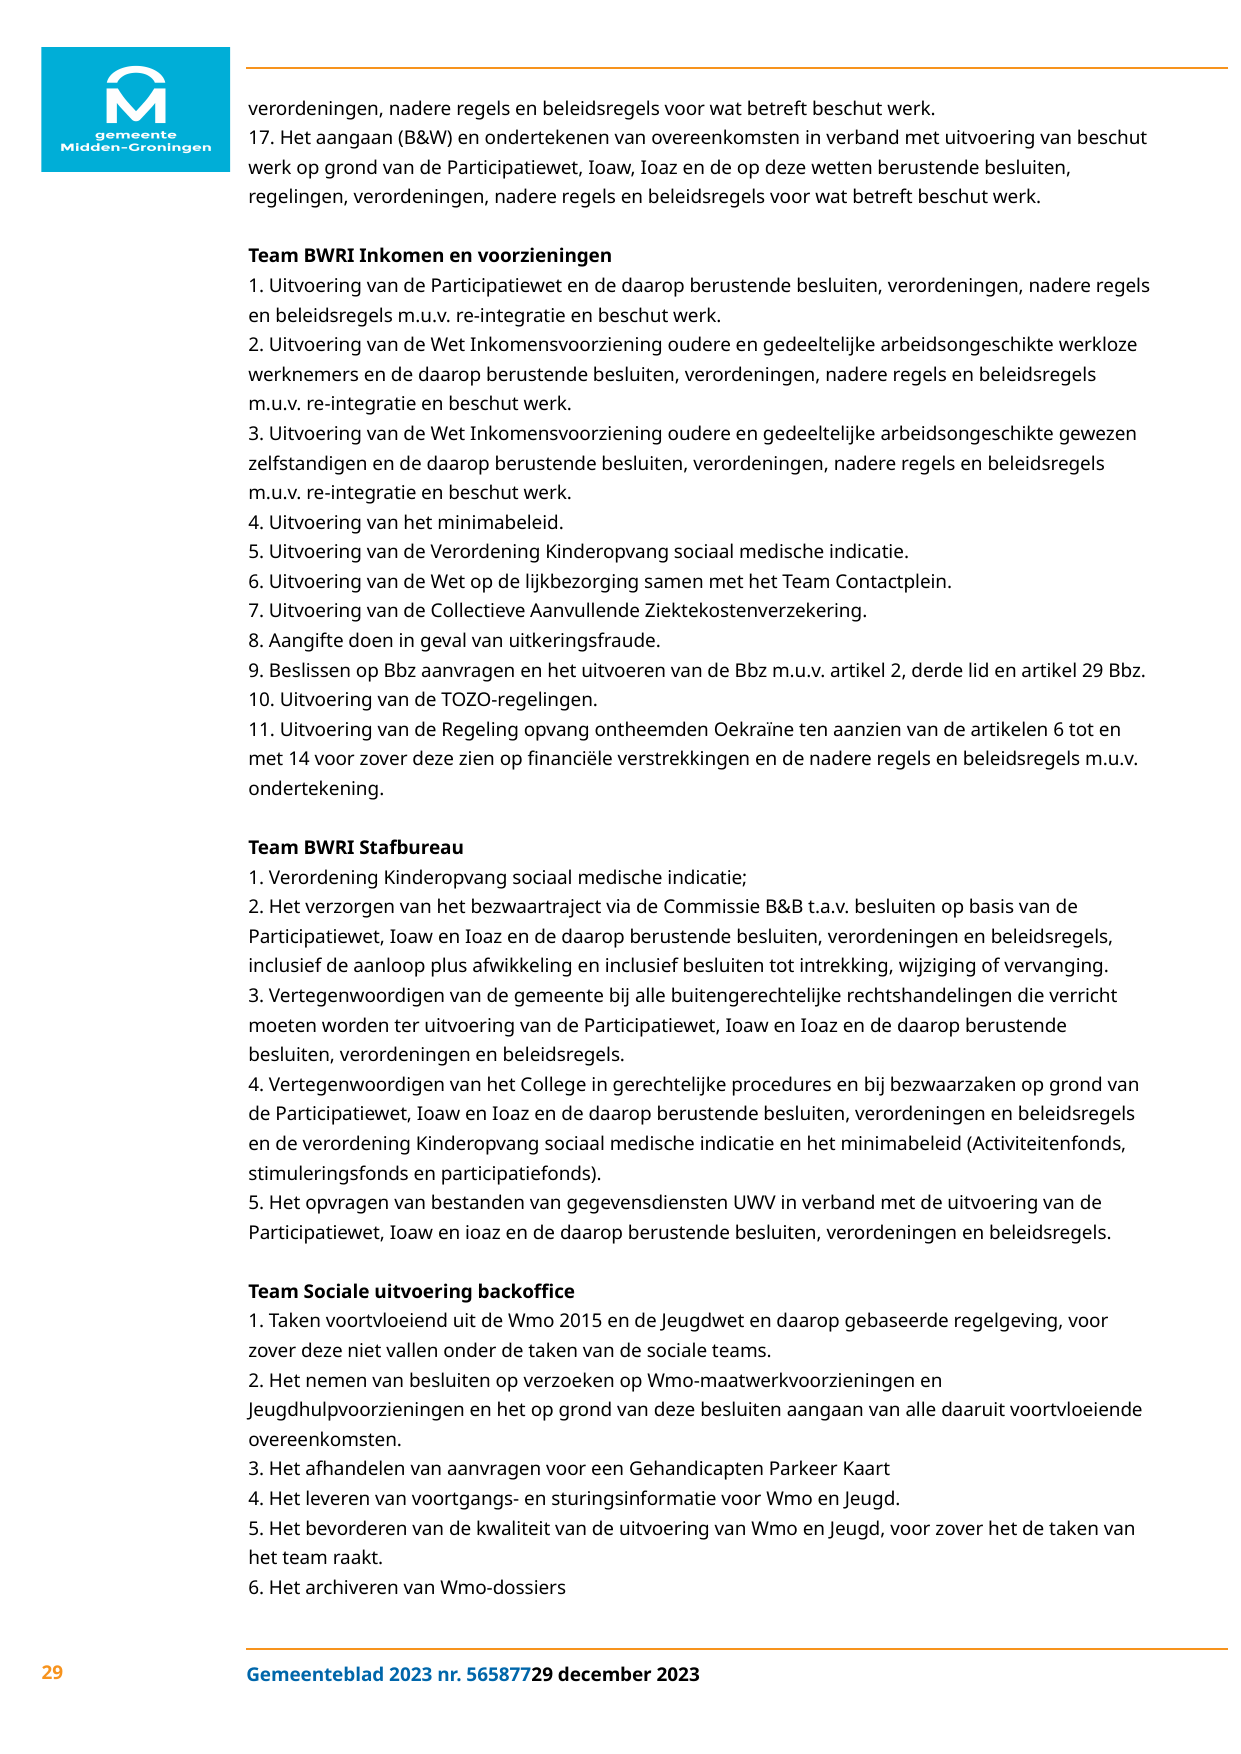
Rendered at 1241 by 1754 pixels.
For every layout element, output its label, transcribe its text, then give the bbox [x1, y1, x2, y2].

text verordeningen, nadere regels en beleidsregels voor wat betreft beschut werk. [248, 95, 1152, 121]
text 7. Uitvoering van de Collectieve Aanvullende Ziektekostenverzekering. [248, 598, 1152, 623]
text 6. Uitvoering van de Wet op de lijkbezorging samen met het Team Contactplein. [248, 568, 1152, 594]
text 1. Taken voortvloeiend uit de Wmo 2015 en de Jeugdwet en daarop gebaseerde regelgeving, voor zover deze niet vallen onder de taken van de sociale teams. [248, 1308, 1152, 1363]
text 5. Het opvragen van bestanden van gegevensdiensten UWV in verband met de uitvoering van de Participatiewet, Ioaw en ioaz en de daarop berustende besluiten, verordeningen en beleidsregels. [248, 1189, 1152, 1245]
text 3. Uitvoering van de Wet Inkomensvoorziening oudere en gedeeltelijke arbeidsongeschikte gewezen zelfstandigen en de daarop berustende besluiten, verordeningen, nadere regels en beleidsregels m.u.v. re-integratie en beschut werk. [248, 420, 1152, 505]
text 6. Het archiveren van Wmo-dossiers [248, 1574, 1152, 1600]
text 11. Uitvoering van de Regeling opvang ontheemden Oekraïne ten aanzien van de artikelen 6 tot en met 14 voor zover deze zien op financiële verstrekkingen en de nadere regels en beleidsregels m.u.v. ondertekening. [248, 716, 1152, 801]
text 4. Het leveren van voortgangs- en sturingsinformatie voor Wmo en Jeugd. [248, 1485, 1152, 1511]
text 8. Aangifte doen in geval van uitkeringsfraude. [248, 627, 1152, 653]
text Team BWRI Inkomen en voorzieningen [248, 243, 1152, 268]
text 9. Beslissen op Bbz aanvragen en het uitvoeren van de Bbz m.u.v. artikel 2, derde lid en artikel 29 Bbz. [248, 657, 1152, 683]
text 5. Uitvoering van de Verordening Kinderopvang sociaal medische indicatie. [248, 538, 1152, 564]
text 1. Uitvoering van de Participatiewet en de daarop berustende besluiten, verordeningen, nadere regels en beleidsregels m.u.v. re-integratie en beschut werk. [248, 272, 1152, 328]
text 4. Vertegenwoordigen van het College in gerechtelijke procedures en bij bezwaarzaken op grond van de Participatiewet, Ioaw en Ioaz en de daarop berustende besluiten, verordeningen en beleidsregels en de verordening Kinderopvang sociaal medische indicatie en het minimabeleid (Activiteitenfonds, stimuleringsfonds en participatiefonds). [248, 1071, 1152, 1186]
picture [107, 89, 165, 122]
text 5. Het bevorderen van de kwaliteit van de uitvoering van Wmo en Jeugd, voor zover het de taken van het team raakt. [248, 1515, 1152, 1570]
text 3. Het afhandelen van aanvragen voor een Gehandicapten Parkeer Kaart [248, 1456, 1152, 1481]
text 1. Verordening Kinderopvang sociaal medische indicatie; [248, 864, 1152, 890]
text 4. Uitvoering van het minimabeleid. [248, 509, 1152, 535]
picture [184, 146, 190, 153]
text 3. Vertegenwoordigen van de gemeente bij alle buitengerechtelijke rechtshandelingen die verricht moeten worden ter uitvoering van de Participatiewet, Ioaw en Ioaz en de daarop berustende besluiten, verordeningen en beleidsregels. [248, 982, 1152, 1067]
text Team Sociale uitvoering backoffice [248, 1278, 1152, 1304]
text 2. Het nemen van besluiten op verzoeken op Wmo-maatwerkvoorzieningen en Jeugdhulpvoorzieningen en het op grond van deze besluiten aangaan van alle daaruit voortvloeiende overeenkomsten. [248, 1367, 1152, 1452]
text 2. Uitvoering van de Wet Inkomensvoorziening oudere en gedeeltelijke arbeidsongeschikte werkloze werknemers en de daarop berustende besluiten, verordeningen, nadere regels en beleidsregels m.u.v. re-integratie en beschut werk. [248, 331, 1152, 416]
text Team BWRI Stafbureau [248, 834, 1152, 860]
picture [108, 66, 164, 82]
text 17. Het aangaan (B&W) en ondertekenen van overeenkomsten in verband met uitvoering van beschut werk op grond van de Participatiewet, Ioaw, Ioaz en de op deze wetten berustende besluiten, regelingen, verordeningen, nadere regels en beleidsregels voor wat betreft beschut werk. [248, 124, 1152, 209]
text 2. Het verzorgen van het bezwaartraject via de Commissie B&B t.a.v. besluiten op basis van de Participatiewet, Ioaw en Ioaz en de daarop berustende besluiten, verordeningen en beleidsregels, inclusief de aanloop plus afwikkeling en inclusief besluiten tot intrekking, wijziging of vervanging. [248, 893, 1152, 978]
text 10. Uitvoering van de TOZO-regelingen. [248, 686, 1152, 712]
